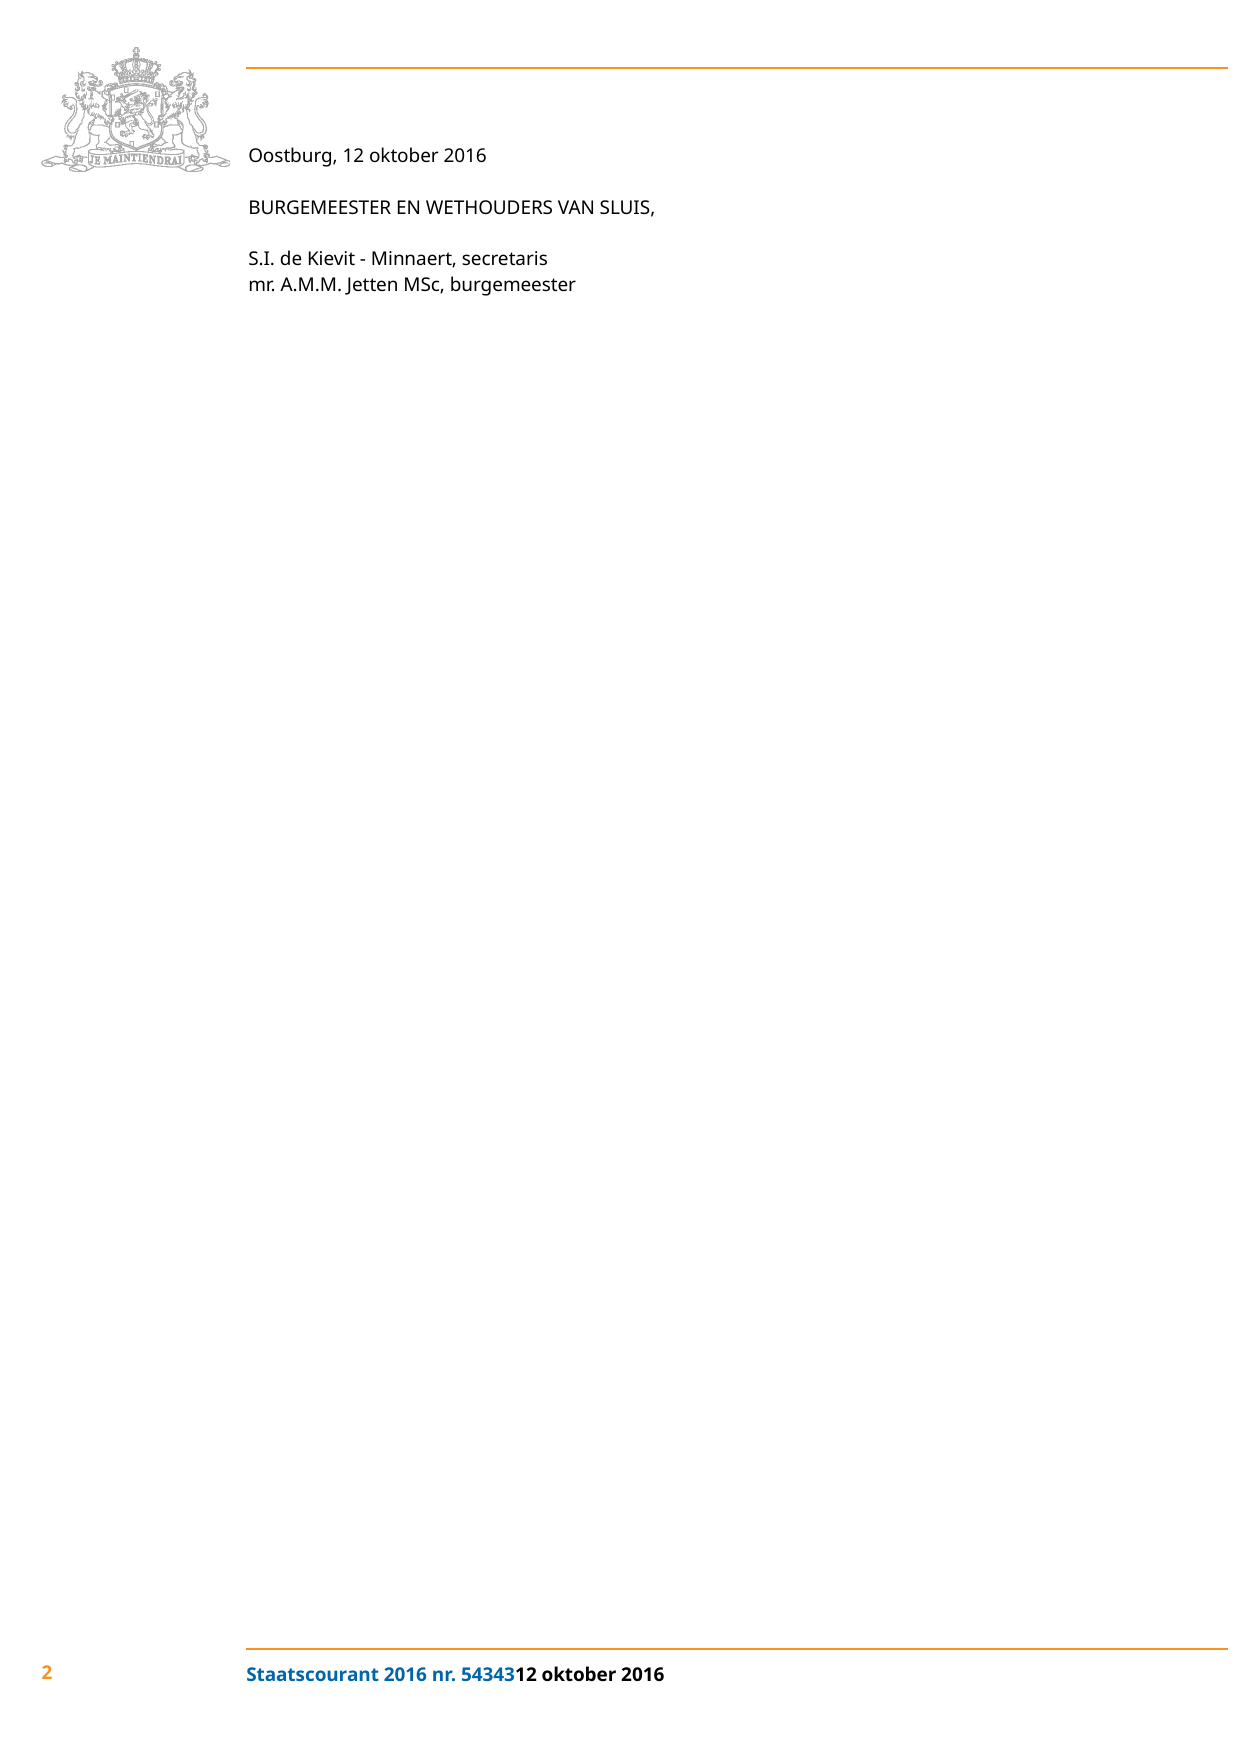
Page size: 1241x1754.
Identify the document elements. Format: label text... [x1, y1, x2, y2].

picture [41, 47, 231, 172]
text Oostburg, 12 oktober 2016 [248, 143, 1152, 168]
text S.I. de Kievit - Minnaert, secretaris [248, 246, 1152, 271]
text BURGEMEESTER EN WETHOUDERS VAN SLUIS, [248, 194, 1152, 220]
text mr. A.M.M. Jetten MSc, burgemeester [248, 271, 1152, 297]
